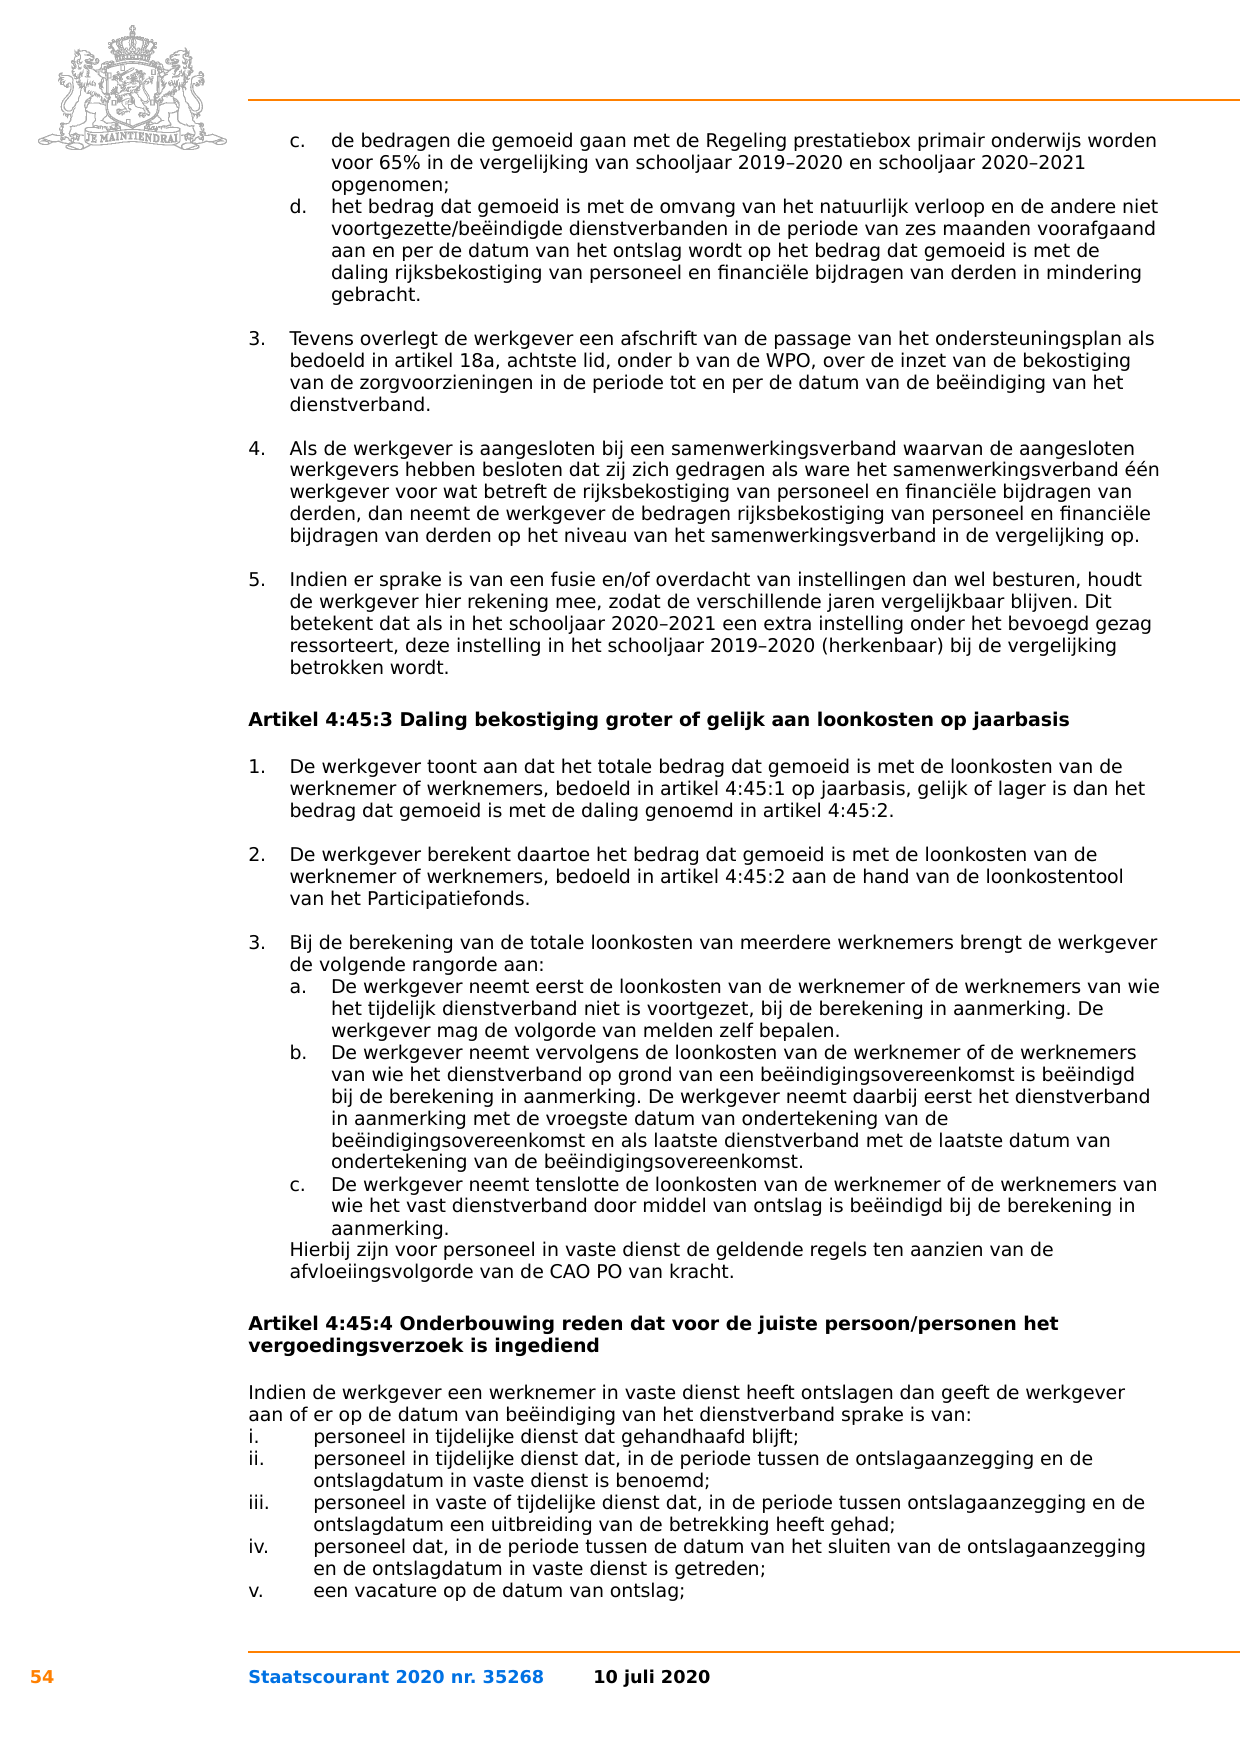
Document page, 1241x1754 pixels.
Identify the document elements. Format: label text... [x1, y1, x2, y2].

text 3. Bij de berekening van de totale loonkosten van meerdere werknemers brengt de werkgever de volgende rangorde aan: [248, 932, 1163, 976]
text a. De werkgever neemt eerst de loonkosten van de werknemer of de werknemers van wie het tijdelijk dienstverband niet is voortgezet, bij de berekening in aanmerking. De werkgever mag de volgorde van melden zelf bepalen. [289, 976, 1163, 1042]
subtitle Artikel 4:45:4 Onderbouwing reden dat voor de juiste persoon/personen het vergoedingsverzoek is ingediend [248, 1313, 1163, 1357]
text c. De werkgever neemt tenslotte de loonkosten van de werknemer of de werknemers van wie het vast dienstverband door middel van ontslag is beëindigd bij de berekening in aanmerking. [289, 1173, 1163, 1239]
text i. personeel in tijdelijke dienst dat gehandhaafd blijft; [248, 1426, 1163, 1448]
text 1. De werkgever toont aan dat het totale bedrag dat gemoeid is met de loonkosten van de werknemer of werknemers, bedoeld in artikel 4:45:1 op jaarbasis, gelijk of lager is dan het bedrag dat gemoeid is met de daling genoemd in artikel 4:45:2. [248, 756, 1163, 822]
text v. een vacature op de datum van ontslag; [248, 1580, 1163, 1602]
text iv. personeel dat, in de periode tussen de datum van het sluiten van de ontslagaanzegging en de ontslagdatum in vaste dienst is getreden; [248, 1536, 1163, 1580]
text b. De werkgever neemt vervolgens de loonkosten van de werknemer of de werknemers van wie het dienstverband op grond van een beëindigingsovereenkomst is beëindigd bij de berekening in aanmerking. De werkgever neemt daarbij eerst het dienstverband in aanmerking met de vroegste datum van ondertekening van de beëindigingsovereenkomst en als laatste dienstverband met de laatste datum van ondertekening van de beëindigingsovereenkomst. [289, 1042, 1163, 1173]
text Indien de werkgever een werknemer in vaste dienst heeft ontslagen dan geeft de werkgever aan of er op de datum van beëindiging van het dienstverband sprake is van: [248, 1382, 1163, 1426]
text Hierbij zijn voor personeel in vaste dienst de geldende regels ten aanzien van de afvloeiingsvolgorde van de CAO PO van kracht. [289, 1239, 1163, 1283]
text 5. Indien er sprake is van een fusie en/of overdacht van instellingen dan wel besturen, houdt de werkgever hier rekening mee, zodat de verschillende jaren vergelijkbaar blijven. Dit betekent dat als in het schooljaar 2020–2021 een extra instelling onder het bevoegd gezag ressorteert, deze instelling in het schooljaar 2019–2020 (herkenbaar) bij de vergelijking betrokken wordt. [248, 569, 1163, 679]
text d. het bedrag dat gemoeid is met de omvang van het natuurlijk verloop en de andere niet voortgezette/beëindigde dienstverbanden in de periode van zes maanden voorafgaand aan en per de datum van het ontslag wordt op het bedrag dat gemoeid is met de daling rijksbekostiging van personeel en financiële bijdragen van derden in mindering gebracht. [289, 196, 1163, 306]
subtitle Artikel 4:45:3 Daling bekostiging groter of gelijk aan loonkosten op jaarbasis [248, 709, 1163, 731]
text 2. De werkgever berekent daartoe het bedrag dat gemoeid is met de loonkosten van de werknemer of werknemers, bedoeld in artikel 4:45:2 aan de hand van de loonkostentool van het Participatiefonds. [248, 844, 1163, 910]
picture [38, 25, 227, 150]
text 3. Tevens overlegt de werkgever een afschrift van de passage van het ondersteuningsplan als bedoeld in artikel 18a, achtste lid, onder b van de WPO, over de inzet van de bekostiging van de zorgvoorzieningen in de periode tot en per de datum van de beëindiging van het dienstverband. [248, 328, 1163, 416]
text c. de bedragen die gemoeid gaan met de Regeling prestatiebox primair onderwijs worden voor 65% in de vergelijking van schooljaar 2019–2020 en schooljaar 2020–2021 opgenomen; [289, 130, 1163, 196]
text 4. Als de werkgever is aangesloten bij een samenwerkingsverband waarvan de aangesloten werkgevers hebben besloten dat zij zich gedragen als ware het samenwerkingsverband één werkgever voor wat betreft de rijksbekostiging van personeel en financiële bijdragen van derden, dan neemt de werkgever de bedragen rijksbekostiging van personeel en financiële bijdragen van derden op het niveau van het samenwerkingsverband in de vergelijking op. [248, 437, 1163, 547]
text iii. personeel in vaste of tijdelijke dienst dat, in de periode tussen ontslagaanzegging en de ontslagdatum een uitbreiding van de betrekking heeft gehad; [248, 1492, 1163, 1536]
text ii. personeel in tijdelijke dienst dat, in de periode tussen de ontslagaanzegging en de ontslagdatum in vaste dienst is benoemd; [248, 1448, 1163, 1492]
